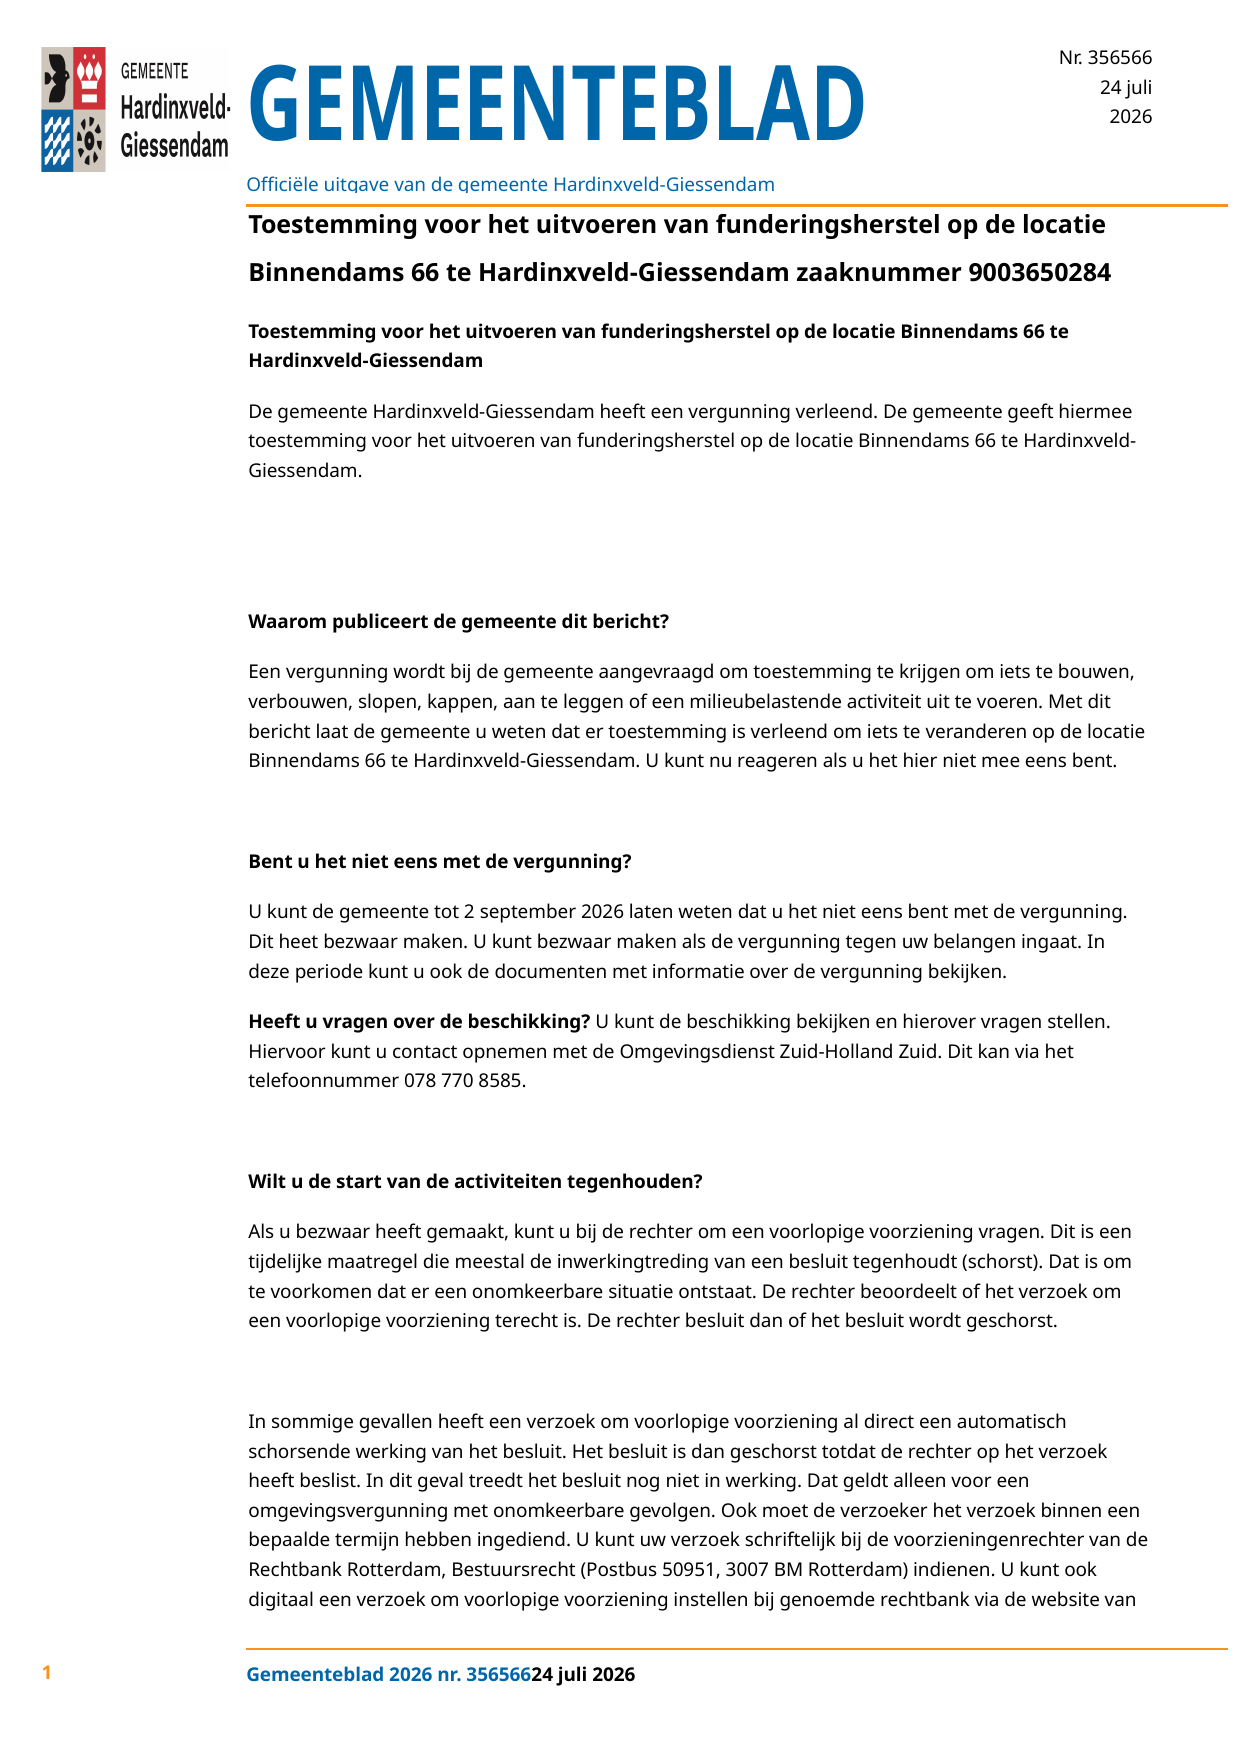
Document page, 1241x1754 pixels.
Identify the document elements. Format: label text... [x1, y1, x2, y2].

picture [41, 47, 231, 172]
text Heeft u vragen over de beschikking? U kunt de beschikking bekijken en hierover vragen stellen. Hiervoor kunt u contact opnemen met de Omgevingsdienst Zuid-Holland Zuid. Dit kan via het telefoonnummer 078 770 8585. [248, 1008, 1152, 1093]
text Wilt u de start van de activiteiten tegenhouden? [248, 1168, 1152, 1194]
text De gemeente Hardinxveld-Giessendam heeft een vergunning verleend. De gemeente geeft hiermee toestemming voor het uitvoeren van funderingsherstel op de locatie Binnendams 66 te Hardinxveld-Giessendam. [248, 398, 1152, 483]
text In sommige gevallen heeft een verzoek om voorlopige voorziening al direct een automatisch schorsende werking van het besluit. Het besluit is dan geschorst totdat de rechter op het verzoek heeft beslist. In dit geval treedt het besluit nog niet in werking. Dat geldt alleen voor een omgevingsvergunning met onomkeerbare gevolgen. Ook moet de verzoeker het verzoek binnen een bepaalde termijn hebben ingediend. U kunt uw verzoek schriftelijk bij de voorzieningenrechter van de Rechtbank Rotterdam, Bestuursrecht (Postbus 50951, 3007 BM Rotterdam) indienen. U kunt ook digitaal een verzoek om voorlopige voorziening instellen bij genoemde rechtbank via de website van [248, 1408, 1152, 1612]
text Een vergunning wordt bij de gemeente aangevraagd om toestemming te krijgen om iets te bouwen, verbouwen, slopen, kappen, aan te leggen of een milieubelastende activiteit uit te voeren. Met dit bericht laat de gemeente u weten dat er toestemming is verleend om iets te veranderen op de locatie Binnendams 66 te Hardinxveld-Giessendam. U kunt nu reageren als u het hier niet mee eens bent. [248, 659, 1152, 773]
text U kunt de gemeente tot 2 september 2026 laten weten dat u het niet eens bent met de vergunning. Dit heet bezwaar maken. U kunt bezwaar maken als de vergunning tegen uw belangen ingaat. In deze periode kunt u ook de documenten met informatie over de vergunning bekijken. [248, 899, 1152, 984]
text Als u bezwaar heeft gemaakt, kunt u bij de rechter om een voorlopige voorziening vragen. Dit is een tijdelijke maatregel die meestal de inwerkingtreding van een besluit tegenhoudt (schorst). Dat is om te voorkomen dat er een onomkeerbare situatie ontstaat. De rechter beoordeelt of het verzoek om een voorlopige voorziening terecht is. De rechter besluit dan of het besluit wordt geschorst. [248, 1219, 1152, 1333]
text Bent u het niet eens met de vergunning? [248, 848, 1152, 874]
text Waarom publiceert de gemeente dit bericht? [248, 608, 1152, 634]
text Toestemming voor het uitvoeren van funderingsherstel op de locatie Binnendams 66 te Hardinxveld-Giessendam zaaknummer 9003650284 [248, 207, 1152, 288]
text Toestemming voor het uitvoeren van funderingsherstel op de locatie Binnendams 66 te Hardinxveld-Giessendam [248, 318, 1152, 373]
